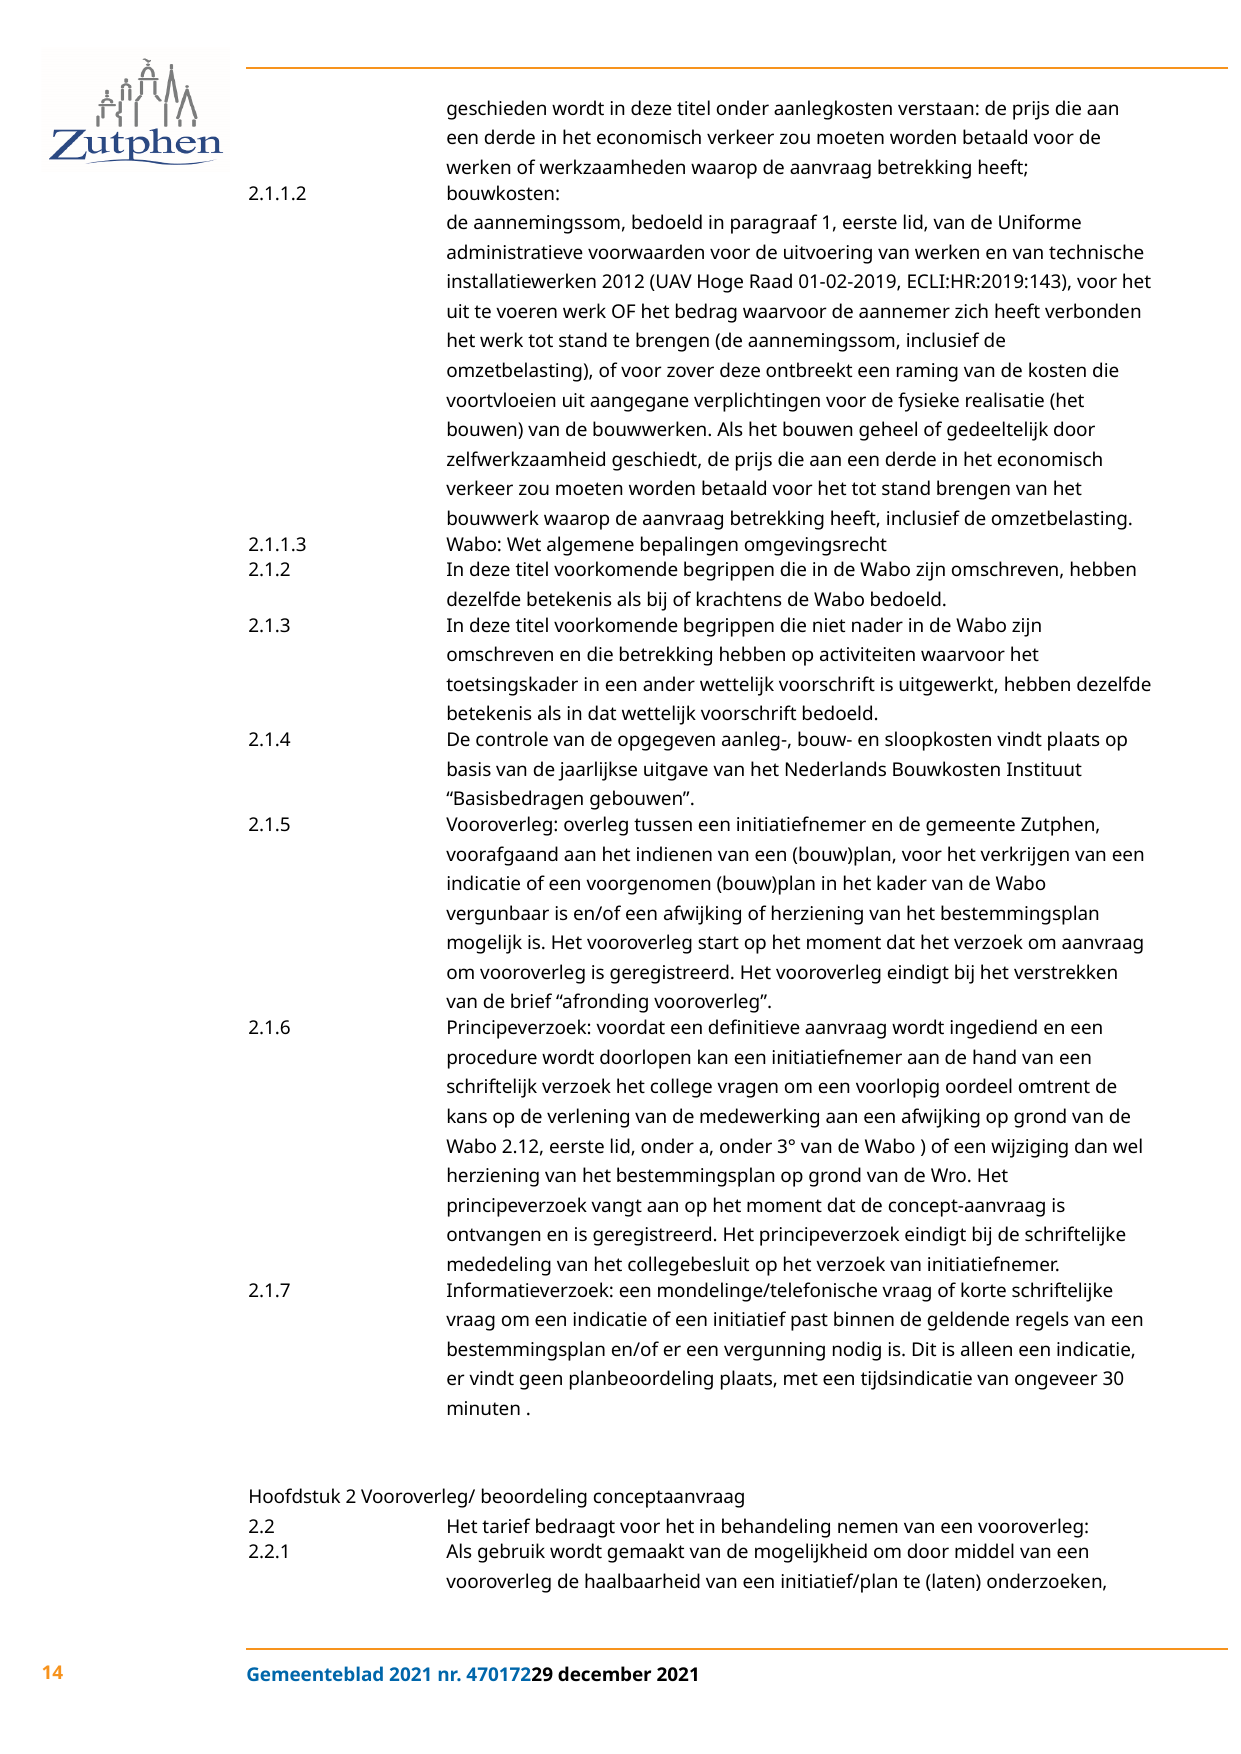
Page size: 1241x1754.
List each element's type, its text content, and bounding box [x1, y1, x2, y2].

table_cell 2.1.2 [248, 557, 446, 612]
text Hoofdstuk 2 Vooroverleg/ beoordeling conceptaanvraag [248, 1483, 1152, 1509]
table_cell Als gebruik wordt gemaakt van de mogelijkheid om door middel van een vooroverleg de haalbaarheid van een initiatief/plan te (laten) onderzoeken, [446, 1539, 1152, 1594]
table_cell 2.1.7 [248, 1277, 446, 1451]
table_cell 2.1.5 [248, 811, 446, 1014]
table_header 2.2 [248, 1513, 446, 1539]
table_header Het tarief bedraagt voor het in behandeling nemen van een vooroverleg: [446, 1513, 1152, 1539]
table_cell bouwkosten: de aannemingssom, bedoeld in paragraaf 1, eerste lid, van de Uniforme administratieve voorwaarden voor de uitvoering van werken en van technische installatiewerken 2012 (UAV Hoge Raad 01-02-2019, ECLI:HR:2019:143), voor het uit te voeren werk OF het bedrag waarvoor de aannemer zich heeft verbonden het werk tot stand te brengen (de aannemingssom, inclusief de omzetbelasting), of voor zover deze ontbreekt een raming van de kosten die voortvloeien uit aangegane verplichtingen voor de fysieke realisatie (het bouwen) van de bouwwerken. Als het bouwen geheel of gedeeltelijk door zelfwerkzaamheid geschiedt, de prijs die aan een derde in het economisch verkeer zou moeten worden betaald voor het tot stand brengen van het bouwwerk waarop de aanvraag betrekking heeft, inclusief de omzetbelasting. [446, 180, 1152, 531]
table_cell 2.1.4 [248, 726, 446, 811]
table_cell In deze titel voorkomende begrippen die in de Wabo zijn omschreven, hebben dezelfde betekenis als bij of krachtens de Wabo bedoeld. [446, 557, 1152, 612]
table_cell geschieden wordt in deze titel onder aanlegkosten verstaan: de prijs die aan een derde in het economisch verkeer zou moeten worden betaald voor de werken of werkzaamheden waarop de aanvraag betrekking heeft; [446, 95, 1152, 180]
table_cell Principeverzoek: voordat een definitieve aanvraag wordt ingediend en een procedure wordt doorlopen kan een initiatiefnemer aan de hand van een schriftelijk verzoek het college vragen om een voorlopig oordeel omtrent de kans op de verlening van de medewerking aan een afwijking op grond van de Wabo 2.12, eerste lid, onder a, onder 3° van de Wabo ) of een wijziging dan wel herziening van het bestemmingsplan op grond van de Wro. Het principeverzoek vangt aan op het moment dat de concept-aanvraag is ontvangen en is geregistreerd. Het principeverzoek eindigt bij de schriftelijke mededeling van het collegebesluit op het verzoek van initiatiefnemer. [446, 1015, 1152, 1277]
table_cell Vooroverleg: overleg tussen een initiatiefnemer en de gemeente Zutphen, voorafgaand aan het indienen van een (bouw)plan, voor het verkrijgen van een indicatie of een voorgenomen (bouw)plan in het kader van de Wabo vergunbaar is en/of een afwijking of herziening van het bestemmingsplan mogelijk is. Het vooroverleg start op het moment dat het verzoek om aanvraag om vooroverleg is geregistreerd. Het vooroverleg eindigt bij het verstrekken van de brief “afronding vooroverleg”. [446, 811, 1152, 1014]
table_cell 2.1.6 [248, 1015, 446, 1277]
table_cell 2.1.1.2 [248, 180, 446, 531]
table_cell Informatieverzoek: een mondelinge/telefonische vraag of korte schriftelijke vraag om een indicatie of een initiatief past binnen de geldende regels van een bestemmingsplan en/of er een vergunning nodig is. Dit is alleen een indicatie, er vindt geen planbeoordeling plaats, met een tijdsindicatie van ongeveer 30 minuten . [446, 1277, 1152, 1451]
table_cell Wabo: Wet algemene bepalingen omgevingsrecht [446, 531, 1152, 557]
table_cell 2.2.1 [248, 1539, 446, 1594]
picture [41, 47, 231, 172]
table_cell 2.1.1.3 [248, 531, 446, 557]
table_cell De controle van de opgegeven aanleg-, bouw- en sloopkosten vindt plaats op basis van de jaarlijkse uitgave van het Nederlands Bouwkosten Instituut “Basisbedragen gebouwen”. [446, 726, 1152, 811]
table_cell In deze titel voorkomende begrippen die niet nader in de Wabo zijn omschreven en die betrekking hebben op activiteiten waarvoor het toetsingskader in een ander wettelijk voorschrift is uitgewerkt, hebben dezelfde betekenis als in dat wettelijk voorschrift bedoeld. [446, 612, 1152, 726]
table_cell [248, 95, 446, 180]
table_cell 2.1.3 [248, 612, 446, 726]
